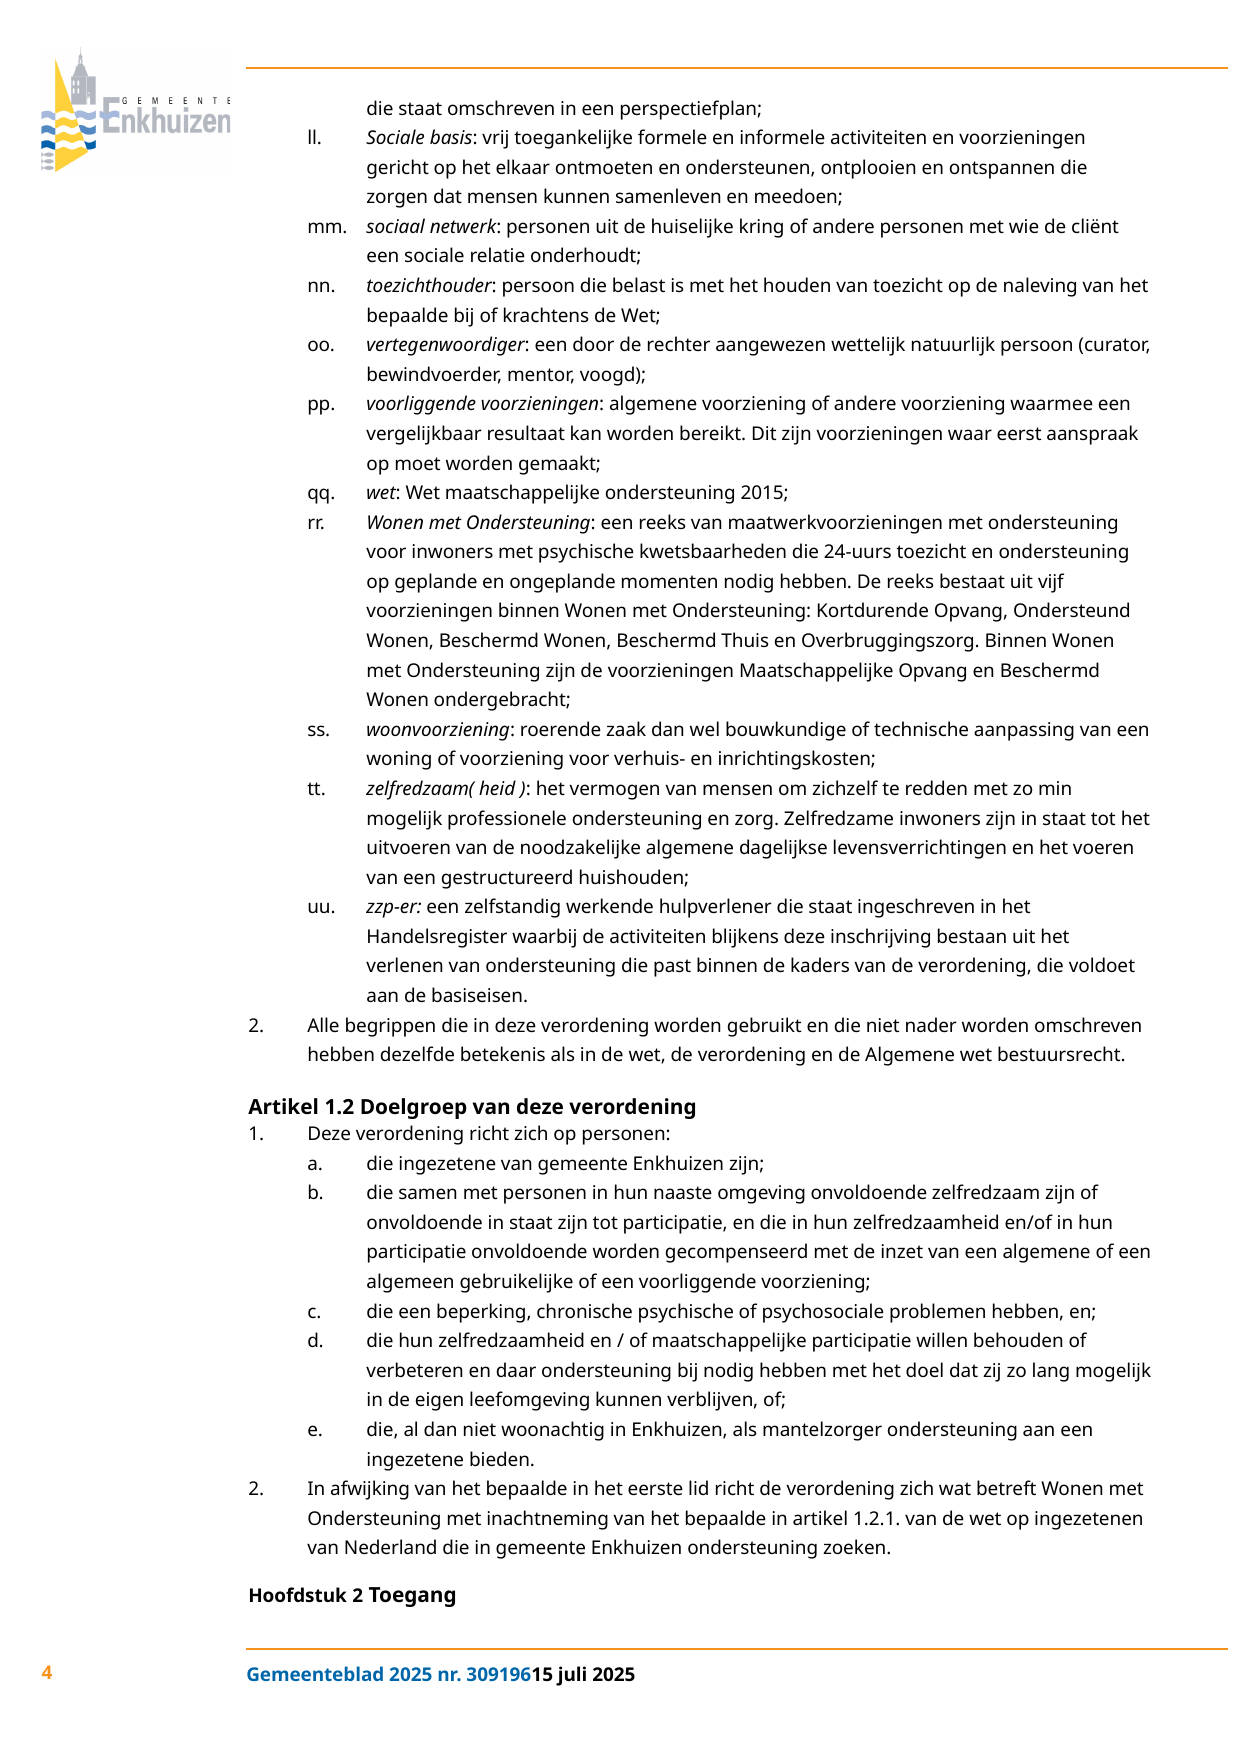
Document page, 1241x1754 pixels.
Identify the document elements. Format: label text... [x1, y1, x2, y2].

list woonvoorziening: roerende zaak dan wel bouwkundige of technische aanpassing van een woning of voorziening voor verhuis- en inrichtingskosten; [307, 716, 1152, 771]
list Deze verordening richt zich op personen: [248, 1120, 1152, 1146]
list die, al dan niet woonachtig in Enkhuizen, als mantelzorger ondersteuning aan een ingezetene bieden. [307, 1416, 1152, 1471]
list die een beperking, chronische psychische of psychosociale problemen hebben, en; [307, 1298, 1152, 1323]
list Sociale basis: vrij toegankelijke formele en informele activiteiten en voorzieningen gericht op het elkaar ontmoeten en ondersteunen, ontplooien en ontspannen die zorgen dat mensen kunnen samenleven en meedoen; [307, 124, 1152, 209]
list Alle begrippen die in deze verordening worden gebruikt en die niet nader worden omschreven hebben dezelfde betekenis als in de wet, de verordening en de Algemene wet bestuursrecht. [248, 1012, 1152, 1067]
list die hun zelfredzaamheid en / of maatschappelijke participatie willen behouden of verbeteren en daar ondersteuning bij nodig hebben met het doel dat zij zo lang mogelijk in de eigen leefomgeving kunnen verblijven, of; [307, 1327, 1152, 1412]
list In afwijking van het bepaalde in het eerste lid richt de verordening zich wat betreft Wonen met Ondersteuning met inachtneming van het bepaalde in artikel 1.2.1. van de wet op ingezetenen van Nederland die in gemeente Enkhuizen ondersteuning zoeken. [248, 1475, 1152, 1560]
list die samen met personen in hun naaste omgeving onvoldoende zelfredzaam zijn of onvoldoende in staat zijn tot participatie, en die in hun zelfredzaamheid en/of in hun participatie onvoldoende worden gecompenseerd met de inzet van een algemene of een algemeen gebruikelijke of een voorliggende voorziening; [307, 1179, 1152, 1294]
list Wonen met Ondersteuning: een reeks van maatwerkvoorzieningen met ondersteuning voor inwoners met psychische kwetsbaarheden die 24-uurs toezicht en ondersteuning op geplande en ongeplande momenten nodig hebben. De reeks bestaat uit vijf voorzieningen binnen Wonen met Ondersteuning: Kortdurende Opvang, Ondersteund Wonen, Beschermd Wonen, Beschermd Thuis en Overbruggingszorg. Binnen Wonen met Ondersteuning zijn de voorzieningen Maatschappelijke Opvang en Beschermd Wonen ondergebracht; [307, 509, 1152, 712]
list vertegenwoordiger: een door de rechter aangewezen wettelijk natuurlijk persoon (curator, bewindvoerder, mentor, voogd); [307, 331, 1152, 387]
text Artikel 1.2 Doelgroep van deze verordening [248, 1092, 1152, 1120]
list zzp-er: een zelfstandig werkende hulpverlener die staat ingeschreven in het Handelsregister waarbij de activiteiten blijkens deze inschrijving bestaan uit het verlenen van ondersteuning die past binnen de kaders van de verordening, die voldoet aan de basiseisen. [307, 893, 1152, 1008]
list zelfredzaam( heid ): het vermogen van mensen om zichzelf te redden met zo min mogelijk professionele ondersteuning en zorg. Zelfredzame inwoners zijn in staat tot het uitvoeren van de noodzakelijke algemene dagelijkse levensverrichtingen en het voeren van een gestructureerd huishouden; [307, 775, 1152, 890]
list toezichthouder: persoon die belast is met het houden van toezicht op de naleving van het bepaalde bij of krachtens de Wet; [307, 272, 1152, 328]
list voorliggende voorzieningen: algemene voorziening of andere voorziening waarmee een vergelijkbaar resultaat kan worden bereikt. Dit zijn voorzieningen waar eerst aanspraak op moet worden gemaakt; [307, 391, 1152, 476]
list wet: Wet maatschappelijke ondersteuning 2015; [307, 479, 1152, 505]
text Hoofdstuk 2 Toegang [248, 1580, 1152, 1608]
picture [41, 47, 231, 172]
list die ingezetene van gemeente Enkhuizen zijn; [307, 1150, 1152, 1176]
list sociaal netwerk: personen uit de huiselijke kring of andere personen met wie de cliënt een sociale relatie onderhoudt; [307, 213, 1152, 268]
list die staat omschreven in een perspectiefplan; [307, 95, 1152, 121]
